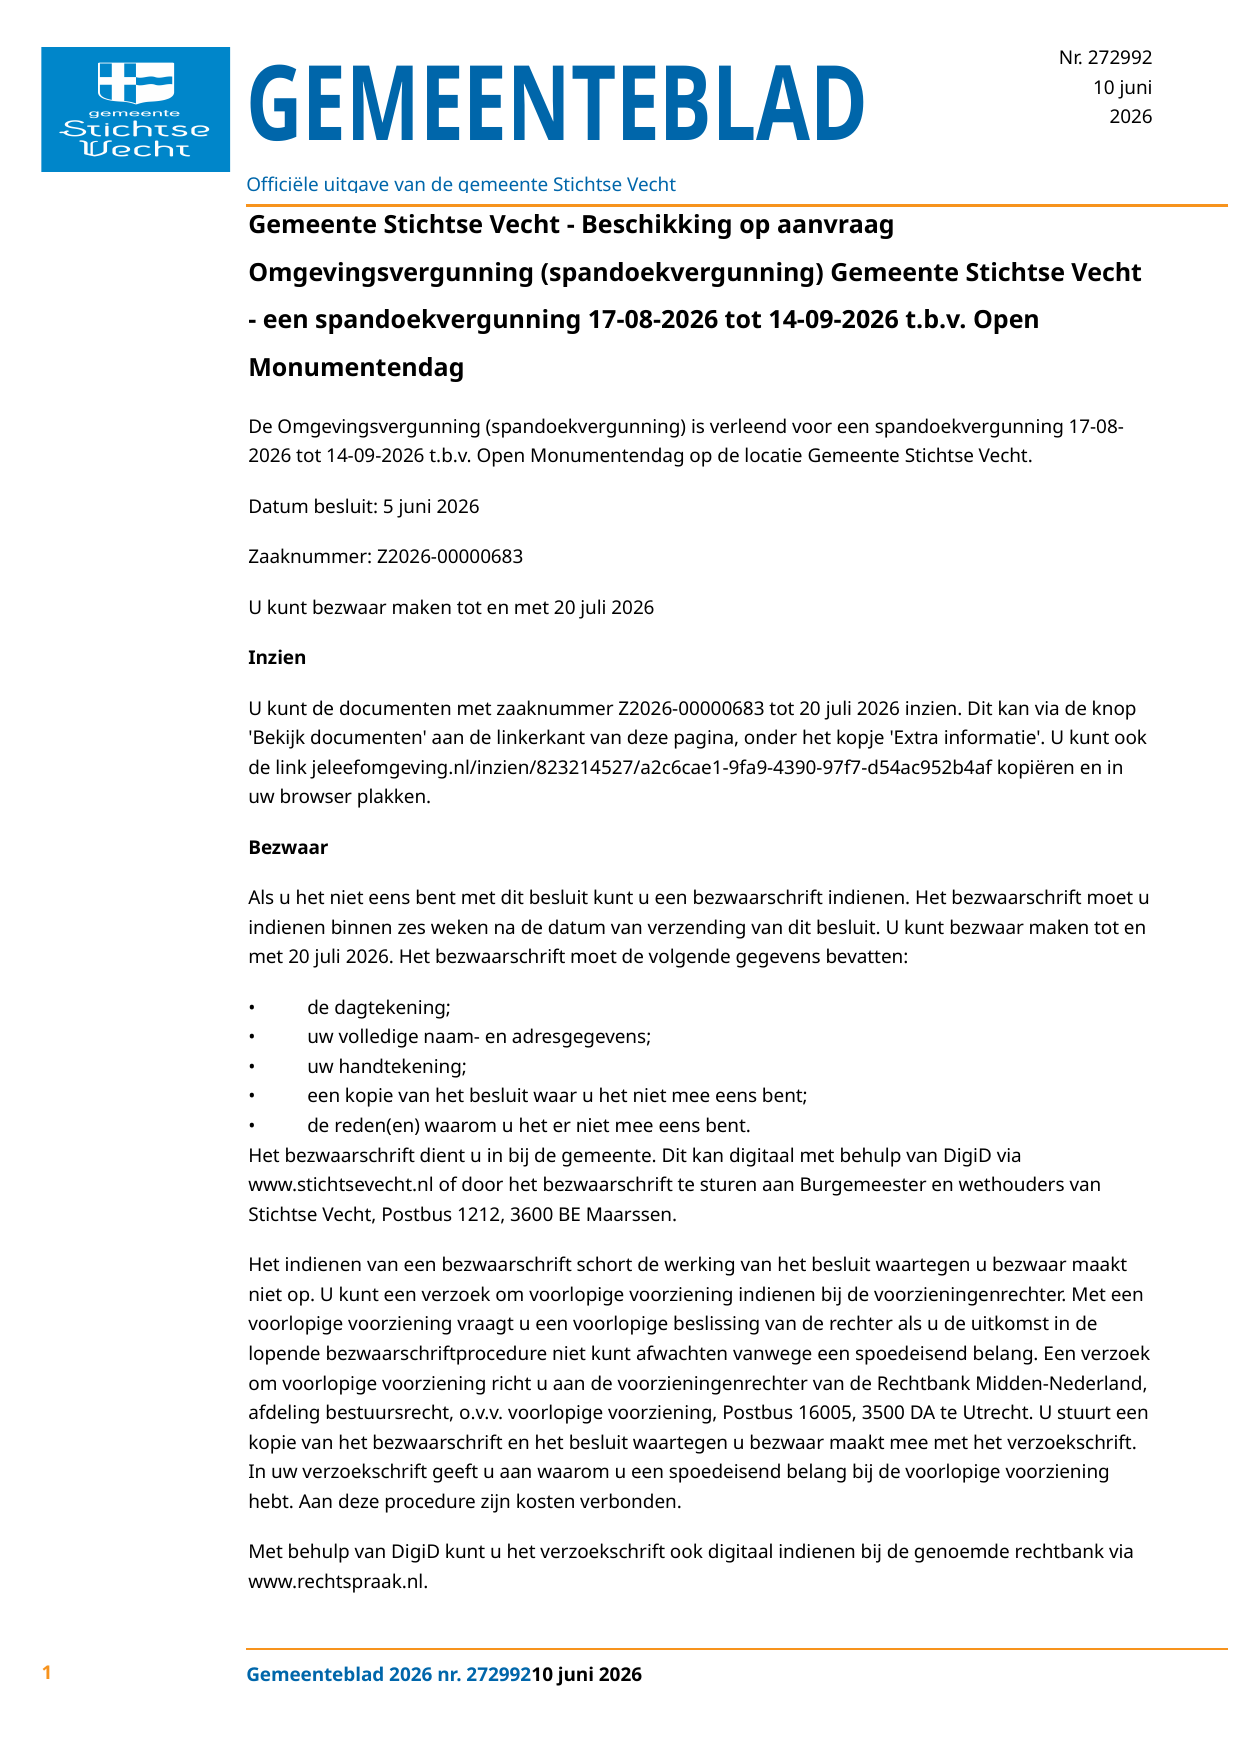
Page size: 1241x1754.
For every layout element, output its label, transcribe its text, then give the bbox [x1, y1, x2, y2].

list de dagtekening; [248, 994, 1152, 1020]
text Bezwaar [248, 834, 1152, 860]
text De Omgevingsvergunning (spandoekvergunning) is verleend voor een spandoekvergunning 17-08-2026 tot 14-09-2026 t.b.v. Open Monumentendag op de locatie Gemeente Stichtse Vecht. [248, 413, 1152, 468]
text U kunt bezwaar maken tot en met 20 juli 2026 [248, 594, 1152, 620]
text Gemeente Stichtse Vecht - Beschikking op aanvraag Omgevingsvergunning (spandoekvergunning) Gemeente Stichtse Vecht - een spandoekvergunning 17-08-2026 tot 14-09-2026 t.b.v. Open Monumentendag [248, 207, 1152, 384]
text Als u het niet eens bent met dit besluit kunt u een bezwaarschrift indienen. Het bezwaarschrift moet u indienen binnen zes weken na de datum van verzending van dit besluit. U kunt bezwaar maken tot en met 20 juli 2026. Het bezwaarschrift moet de volgende gegevens bevatten: [248, 884, 1152, 969]
text U kunt de documenten met zaaknummer Z2026-00000683 tot 20 juli 2026 inzien. Dit kan via de knop 'Bekijk documenten' aan de linkerkant van deze pagina, onder het kopje 'Extra informatie'. U kunt ook de link jeleefomgeving.nl/inzien/823214527/a2c6cae1-9fa9-4390-97f7-d54ac952b4af kopiëren en in uw browser plakken. [248, 695, 1152, 809]
text Het indienen van een bezwaarschrift schort de werking van het besluit waartegen u bezwaar maakt niet op. U kunt een verzoek om voorlopige voorziening indienen bij de voorzieningenrechter. Met een voorlopige voorziening vraagt u een voorlopige beslissing van de rechter als u de uitkomst in de lopende bezwaarschriftprocedure niet kunt afwachten vanwege een spoedeisend belang. Een verzoek om voorlopige voorziening richt u aan de voorzieningenrechter van de Rechtbank Midden-Nederland, afdeling bestuursrecht, o.v.v. voorlopige voorziening, Postbus 16005, 3500 DA te Utrecht. U stuurt een kopie van het bezwaarschrift en het besluit waartegen u bezwaar maakt mee met het verzoekschrift. In uw verzoekschrift geeft u aan waarom u een spoedeisend belang bij de voorlopige voorziening hebt. Aan deze procedure zijn kosten verbonden. [248, 1251, 1152, 1514]
text Met behulp van DigiD kunt u het verzoekschrift ook digitaal indienen bij de genoemde rechtbank via www.rechtspraak.nl. [248, 1538, 1152, 1594]
list uw volledige naam- en adresgegevens; [248, 1023, 1152, 1049]
picture [99, 63, 135, 101]
list de reden(en) waarom u het er niet mee eens bent. [248, 1112, 1152, 1138]
text Het bezwaarschrift dient u in bij de gemeente. Dit kan digitaal met behulp van DigiD via www.stichtsevecht.nl of door het bezwaarschrift te sturen aan Burgemeester en wethouders van Stichtse Vecht, Postbus 1212, 3600 BE Maarssen. [248, 1142, 1152, 1227]
text Inzien [248, 644, 1152, 670]
list een kopie van het besluit waar u het niet mee eens bent; [248, 1083, 1152, 1108]
picture [137, 63, 174, 103]
text Zaaknummer: Z2026-00000683 [248, 543, 1152, 569]
list uw handtekening; [248, 1053, 1152, 1079]
text Datum besluit: 5 juni 2026 [248, 493, 1152, 519]
